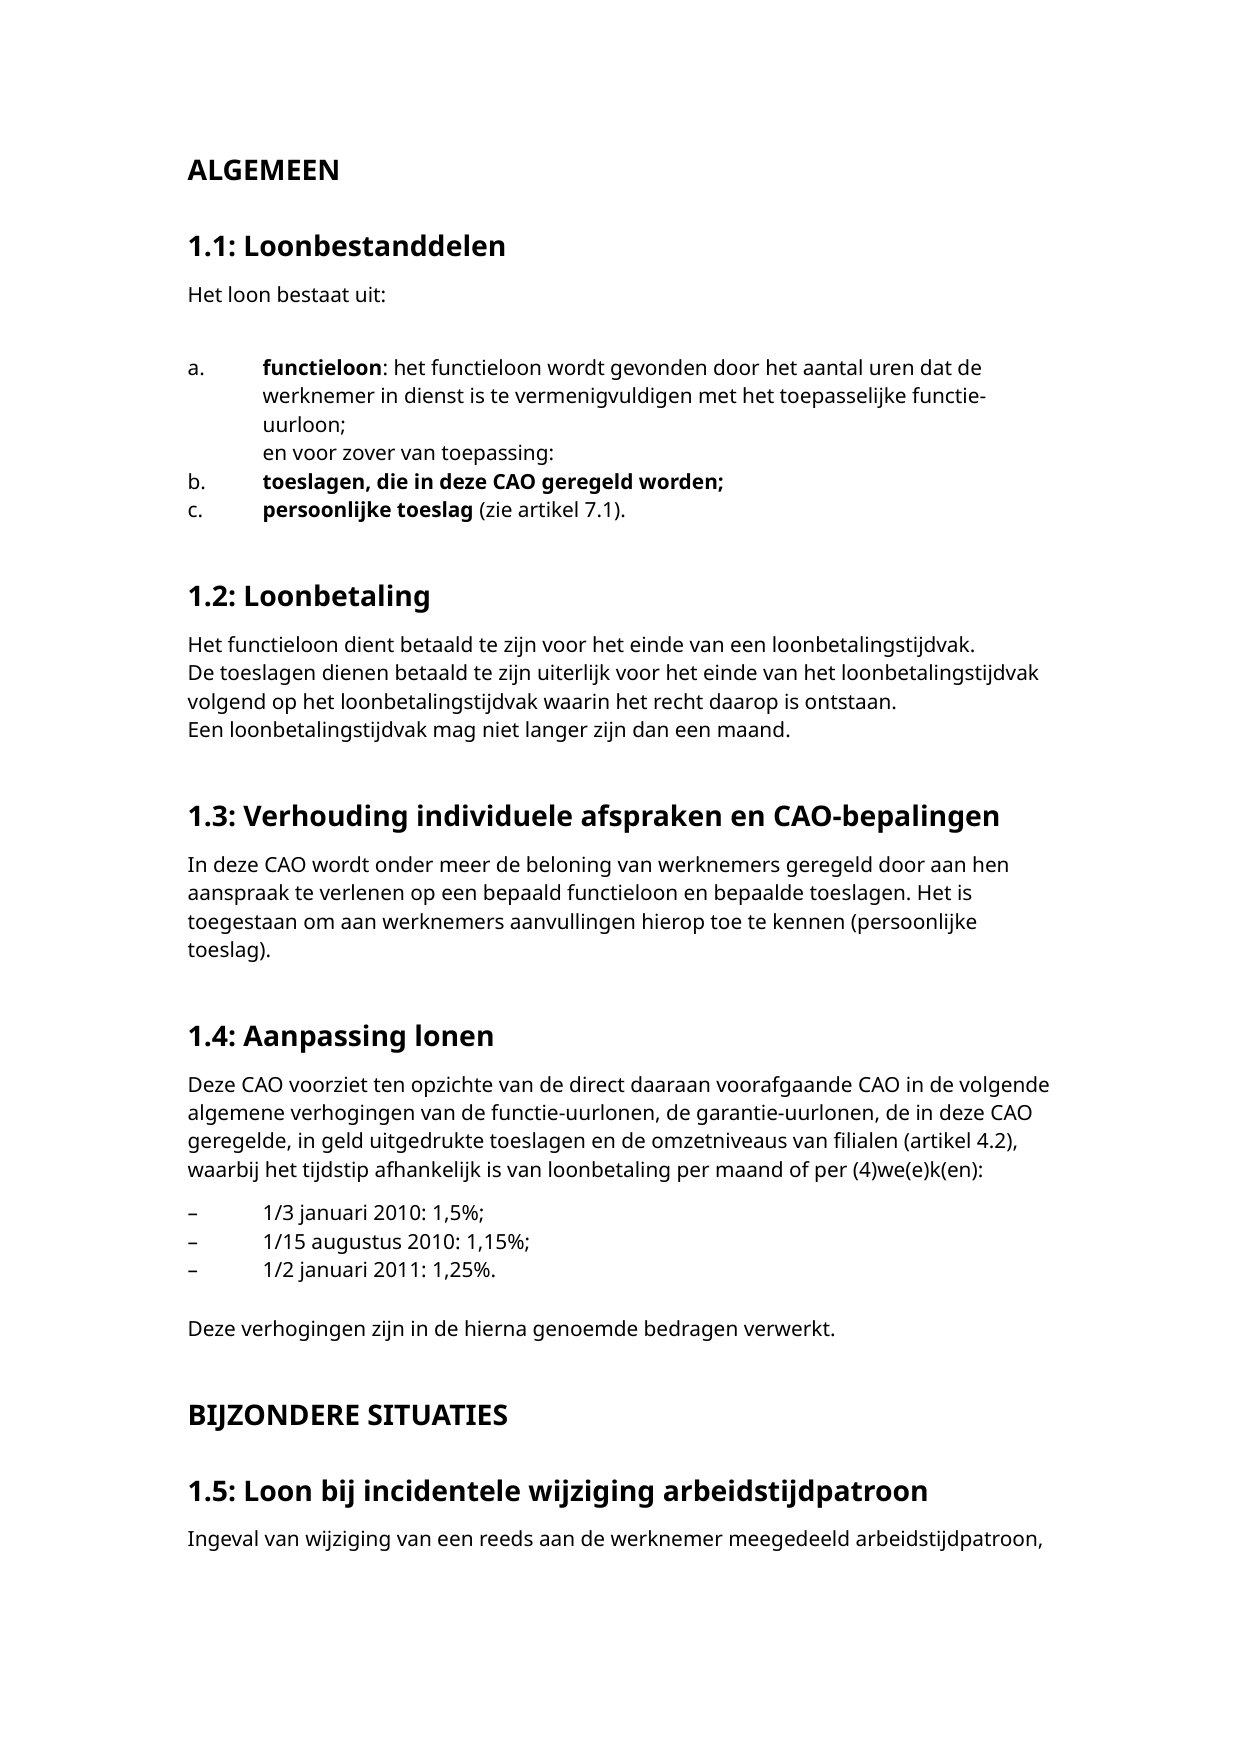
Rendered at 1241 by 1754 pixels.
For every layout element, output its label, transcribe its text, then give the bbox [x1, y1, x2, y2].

text Een loonbetalingstijdvak mag niet langer zijn dan een maand. [187, 715, 1053, 744]
subtitle ALGEMEEN [187, 150, 1053, 189]
list en voor zover van toepassing: [187, 438, 1053, 467]
list functieloon: het functieloon wordt gevonden door het aantal uren dat de werknemer in dienst is te vermenigvuldigen met het toepasselijke functie-uurloon; [187, 353, 1053, 438]
subtitle 1.4: Aanpassing lonen [187, 1016, 1053, 1055]
subtitle 1.1: Loonbestanddelen [187, 226, 1053, 265]
text Ingeval van wijziging van een reeds aan de werknemer meegedeeld arbeidstijdpatroon, [187, 1524, 1053, 1553]
list toeslagen, die in deze CAO geregeld worden; [187, 467, 1053, 495]
text Deze CAO voorziet ten opzichte van de direct daaraan voorafgaande CAO in de volgende algemene verhogingen van de functie-uurlonen, de garantie-uurlonen, de in deze CAO geregelde, in geld uitgedrukte toeslagen en de omzetniveaus van filialen (artikel 4.2), waarbij het tijdstip afhankelijk is van loonbetaling per maand of per (4)we(e)k(en): [187, 1070, 1053, 1183]
list 1/3 januari 2010: 1,5%; [187, 1198, 1053, 1227]
list 1/15 augustus 2010: 1,15%; [187, 1227, 1053, 1255]
subtitle 1.2: Loonbetaling [187, 576, 1053, 615]
subtitle BIJZONDERE SITUATIES [187, 1395, 1053, 1433]
list 1/2 januari 2011: 1,25%. [187, 1255, 1053, 1284]
list persoonlijke toeslag (zie artikel 7.1). [187, 495, 1053, 524]
text Het functieloon dient betaald te zijn voor het einde van een loonbetalingstijdvak. [187, 630, 1053, 658]
text In deze CAO wordt onder meer de beloning van werknemers geregeld door aan hen aanspraak te verlenen op een bepaald functieloon en bepaalde toeslagen. Het is toegestaan om aan werknemers aanvullingen hierop toe te kennen (persoonlijke toeslag). [187, 850, 1053, 964]
text Het loon bestaat uit: [187, 280, 1053, 308]
text De toeslagen dienen betaald te zijn uiterlijk voor het einde van het loonbetalingstijdvak volgend op het loonbetalingstijdvak waarin het recht daarop is ontstaan. [187, 658, 1053, 715]
subtitle 1.3: Verhouding individuele afspraken en CAO-bepalingen [187, 796, 1053, 835]
subtitle 1.5: Loon bij incidentele wijziging arbeidstijdpatroon [187, 1471, 1053, 1509]
text Deze verhogingen zijn in de hierna genoemde bedragen verwerkt. [187, 1314, 1053, 1342]
